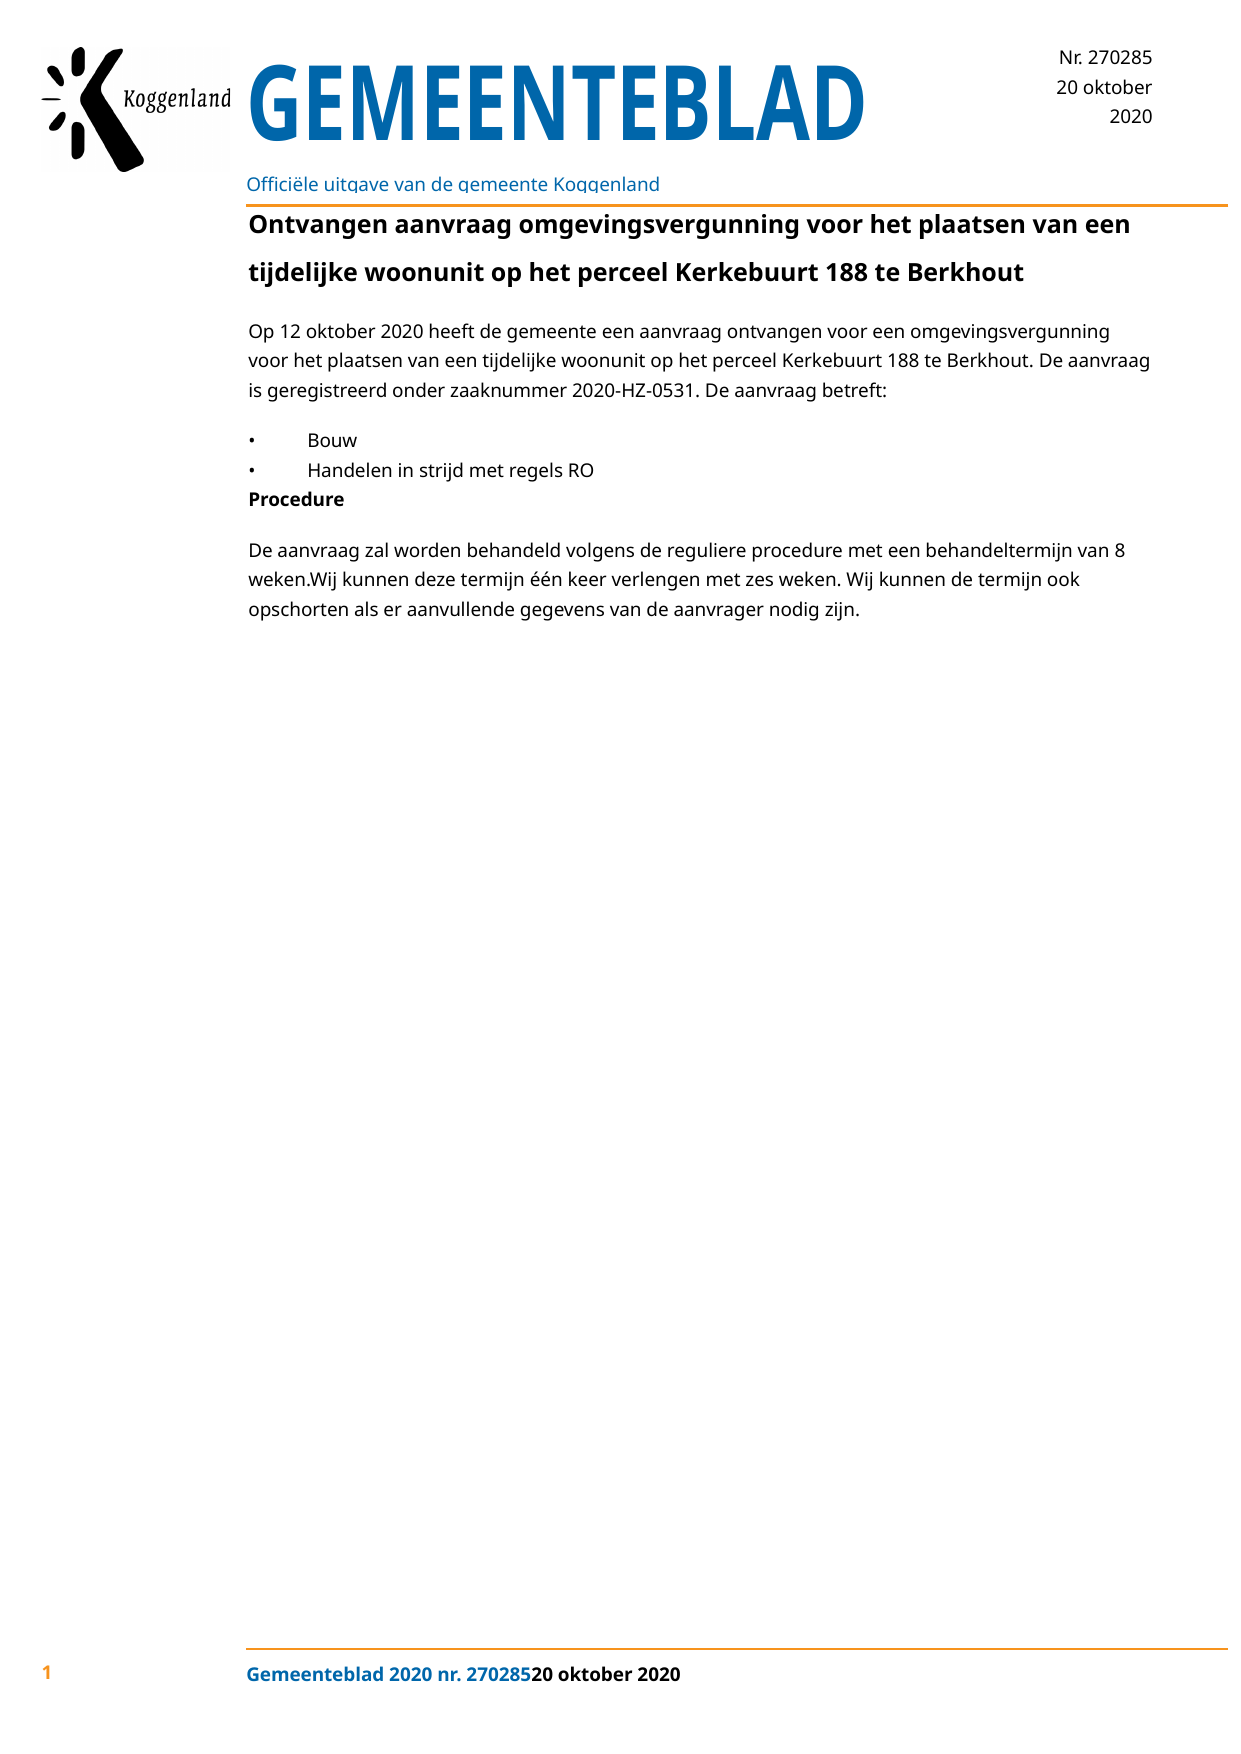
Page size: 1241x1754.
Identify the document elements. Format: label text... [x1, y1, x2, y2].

list Bouw [248, 427, 1152, 453]
text Procedure [248, 487, 1152, 512]
text Op 12 oktober 2020 heeft de gemeente een aanvraag ontvangen voor een omgevingsvergunning voor het plaatsen van een tijdelijke woonunit op het perceel Kerkebuurt 188 te Berkhout. De aanvraag is geregistreerd onder zaaknummer 2020-HZ-0531. De aanvraag betreft: [248, 318, 1152, 403]
text Ontvangen aanvraag omgevingsvergunning voor het plaatsen van een tijdelijke woonunit op het perceel Kerkebuurt 188 te Berkhout [248, 207, 1152, 288]
picture [41, 47, 231, 172]
text De aanvraag zal worden behandeld volgens de reguliere procedure met een behandeltermijn van 8 weken.Wij kunnen deze termijn één keer verlengen met zes weken. Wij kunnen de termijn ook opschorten als er aanvullende gegevens van de aanvrager nodig zijn. [248, 537, 1152, 622]
list Handelen in strijd met regels RO [248, 457, 1152, 483]
